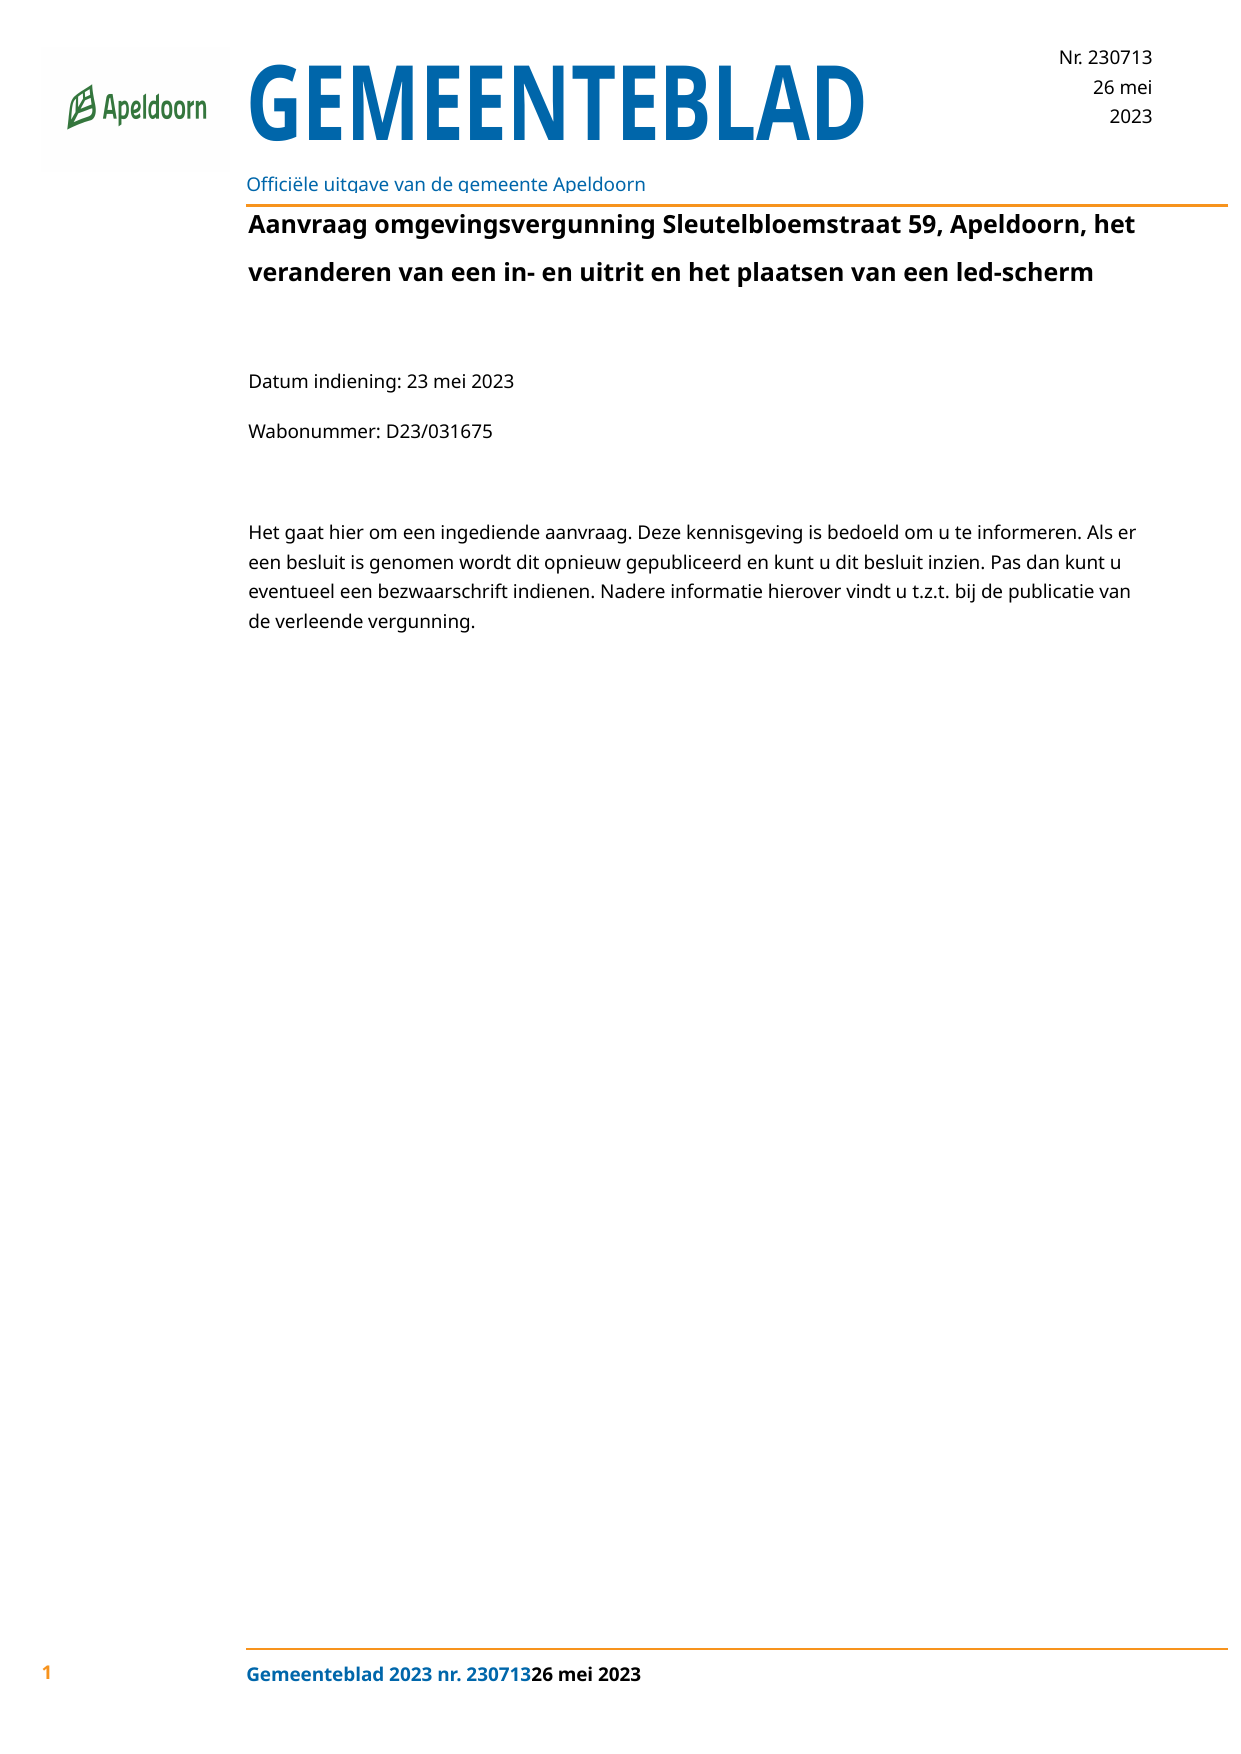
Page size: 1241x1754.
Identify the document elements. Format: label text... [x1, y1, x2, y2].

picture [41, 47, 231, 172]
text Aanvraag omgevingsvergunning Sleutelbloemstraat 59, Apeldoorn, het veranderen van een in- en uitrit en het plaatsen van een led-scherm [248, 207, 1152, 288]
text Het gaat hier om een ingediende aanvraag. Deze kennisgeving is bedoeld om u te informeren. Als er een besluit is genomen wordt dit opnieuw gepubliceerd en kunt u dit besluit inzien. Pas dan kunt u eventueel een bezwaarschrift indienen. Nadere informatie hierover vindt u t.z.t. bij de publicatie van de verleende vergunning. [248, 519, 1152, 634]
text Datum indiening: 23 mei 2023 [248, 368, 1152, 394]
text Wabonummer: D23/031675 [248, 419, 1152, 444]
